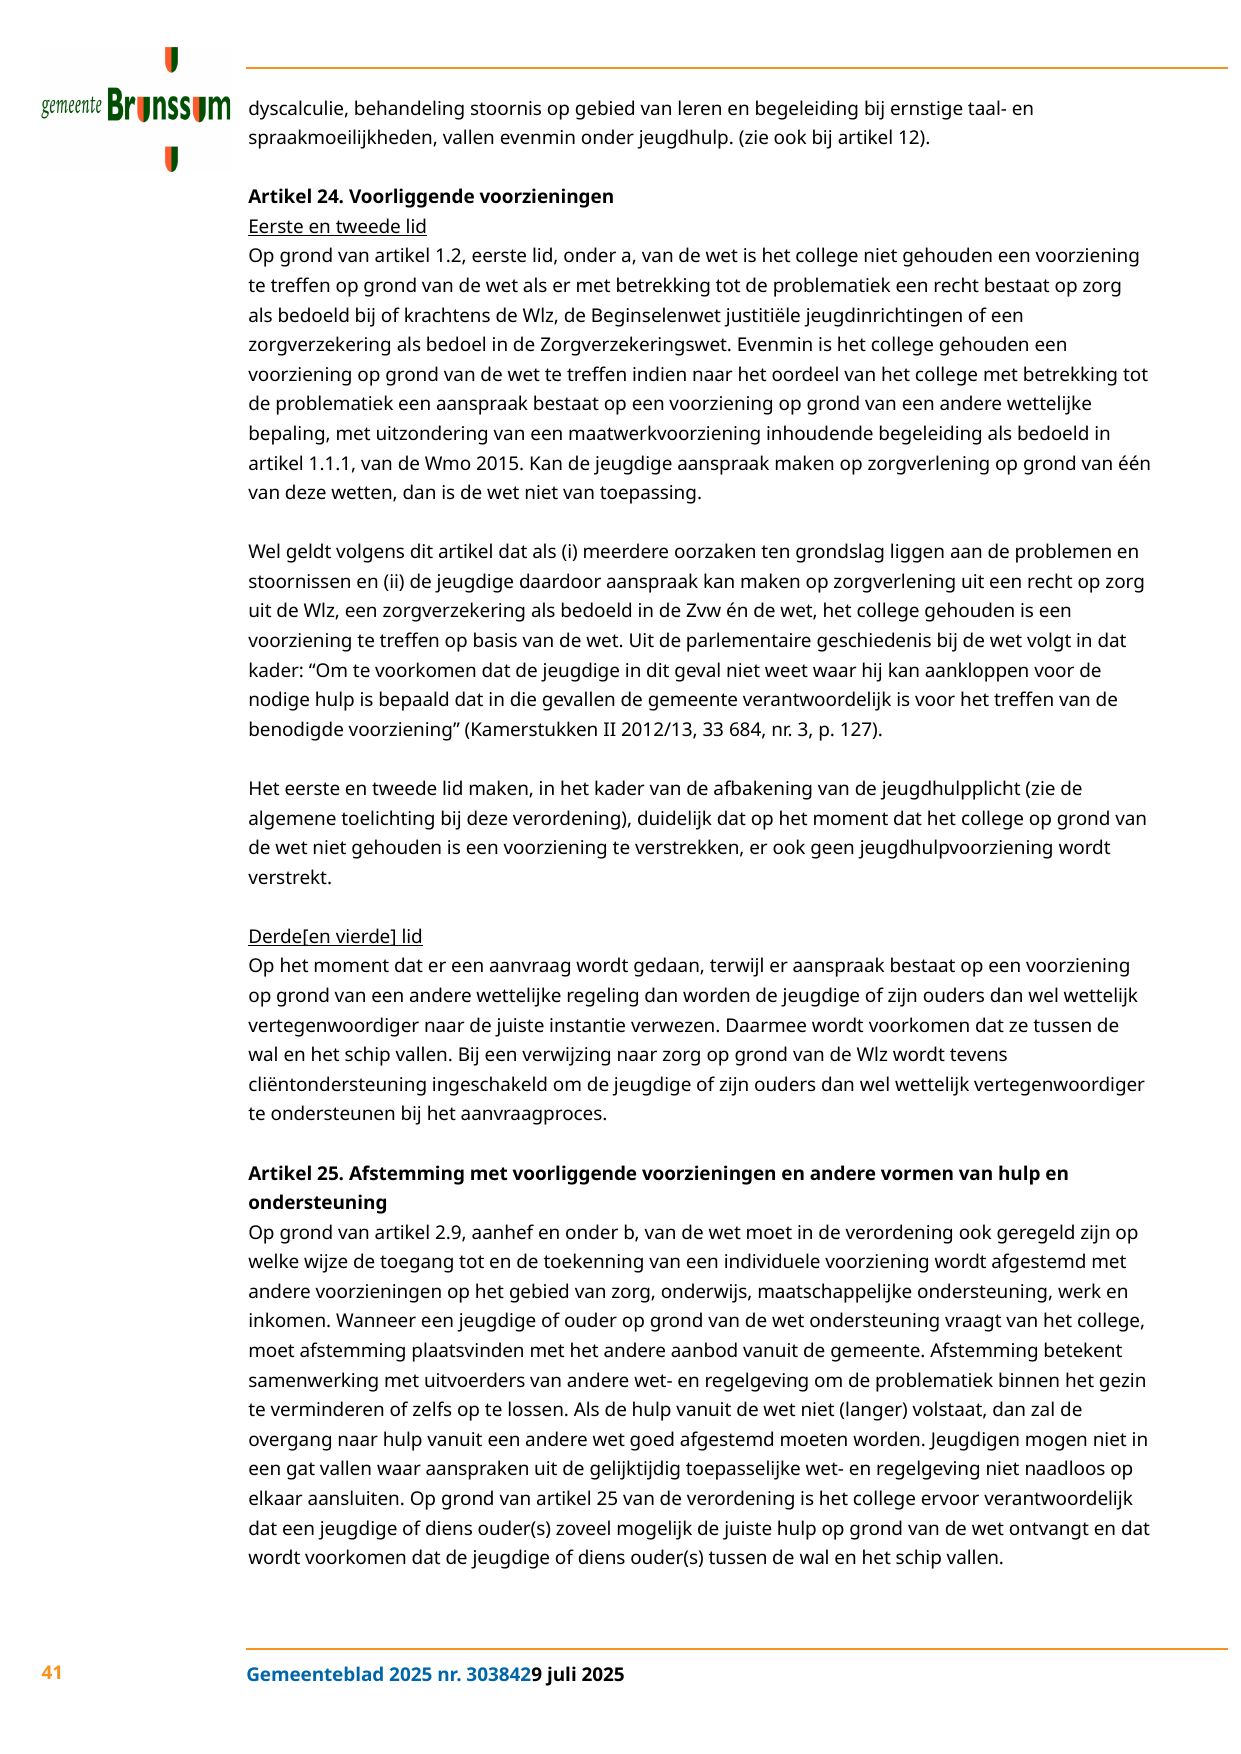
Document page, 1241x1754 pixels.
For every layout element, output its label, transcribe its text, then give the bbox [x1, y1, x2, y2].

text Eerste en tweede lid [248, 213, 1152, 239]
text Op grond van artikel 1.2, eerste lid, onder a, van de wet is het college niet gehouden een voorziening te treffen op grond van de wet als er met betrekking tot de problematiek een recht bestaat op zorg als bedoeld bij of krachtens de Wlz, de Beginselenwet justitiële jeugdinrichtingen of een zorgverzekering als bedoel in de Zorgverzekeringswet. Evenmin is het college gehouden een voorziening op grond van de wet te treffen indien naar het oordeel van het college met betrekking tot de problematiek een aanspraak bestaat op een voorziening op grond van een andere wettelijke bepaling, met uitzondering van een maatwerkvoorziening inhoudende begeleiding als bedoeld in artikel 1.1.1, van de Wmo 2015. Kan de jeugdige aanspraak maken op zorgverlening op grond van één van deze wetten, dan is de wet niet van toepassing. [248, 243, 1152, 505]
picture [41, 47, 231, 172]
text dyscalculie, behandeling stoornis op gebied van leren en begeleiding bij ernstige taal- en spraakmoeilijkheden, vallen evenmin onder jeugdhulp. (zie ook bij artikel 12). [248, 95, 1152, 150]
text Op grond van artikel 2.9, aanhef en onder b, van de wet moet in de verordening ook geregeld zijn op welke wijze de toegang tot en de toekenning van een individuele voorziening wordt afgestemd met andere voorzieningen op het gebied van zorg, onderwijs, maatschappelijke ondersteuning, werk en inkomen. Wanneer een jeugdige of ouder op grond van de wet ondersteuning vraagt van het college, moet afstemming plaatsvinden met het andere aanbod vanuit de gemeente. Afstemming betekent samenwerking met uitvoerders van andere wet- en regelgeving om de problematiek binnen het gezin te verminderen of zelfs op te lossen. Als de hulp vanuit de wet niet (langer) volstaat, dan zal de overgang naar hulp vanuit een andere wet goed afgestemd moeten worden. Jeugdigen mogen niet in een gat vallen waar aanspraken uit de gelijktijdig toepasselijke wet- en regelgeving niet naadloos op elkaar aansluiten. Op grond van artikel 25 van de verordening is het college ervoor verantwoordelijk dat een jeugdige of diens ouder(s) zoveel mogelijk de juiste hulp op grond van de wet ontvangt en dat wordt voorkomen dat de jeugdige of diens ouder(s) tussen de wal en het schip vallen. [248, 1219, 1152, 1570]
text Wel geldt volgens dit artikel dat als (i) meerdere oorzaken ten grondslag liggen aan de problemen en stoornissen en (ii) de jeugdige daardoor aanspraak kan maken op zorgverlening uit een recht op zorg uit de Wlz, een zorgverzekering als bedoeld in de Zvw én de wet, het college gehouden is een voorziening te treffen op basis van de wet. Uit de parlementaire geschiedenis bij de wet volgt in dat kader: “Om te voorkomen dat de jeugdige in dit geval niet weet waar hij kan aankloppen voor de nodige hulp is bepaald dat in die gevallen de gemeente verantwoordelijk is voor het treffen van de benodigde voorziening” (Kamerstukken II 2012/13, 33 684, nr. 3, p. 127). [248, 538, 1152, 742]
text Het eerste en tweede lid maken, in het kader van de afbakening van de jeugdhulpplicht (zie de algemene toelichting bij deze verordening), duidelijk dat op het moment dat het college op grond van de wet niet gehouden is een voorziening te verstrekken, er ook geen jeugdhulpvoorziening wordt verstrekt. [248, 775, 1152, 890]
text Op het moment dat er een aanvraag wordt gedaan, terwijl er aanspraak bestaat op een voorziening op grond van een andere wettelijke regeling dan worden de jeugdige of zijn ouders dan wel wettelijk vertegenwoordiger naar de juiste instantie verwezen. Daarmee wordt voorkomen dat ze tussen de wal en het schip vallen. Bij een verwijzing naar zorg op grond van de Wlz wordt tevens cliëntondersteuning ingeschakeld om de jeugdige of zijn ouders dan wel wettelijk vertegenwoordiger te ondersteunen bij het aanvraagproces. [248, 953, 1152, 1126]
text Derde[en vierde] lid [248, 923, 1152, 949]
text Artikel 25. Afstemming met voorliggende voorzieningen en andere vormen van hulp en ondersteuning [248, 1160, 1152, 1215]
text Artikel 24. Voorliggende voorzieningen [248, 183, 1152, 209]
